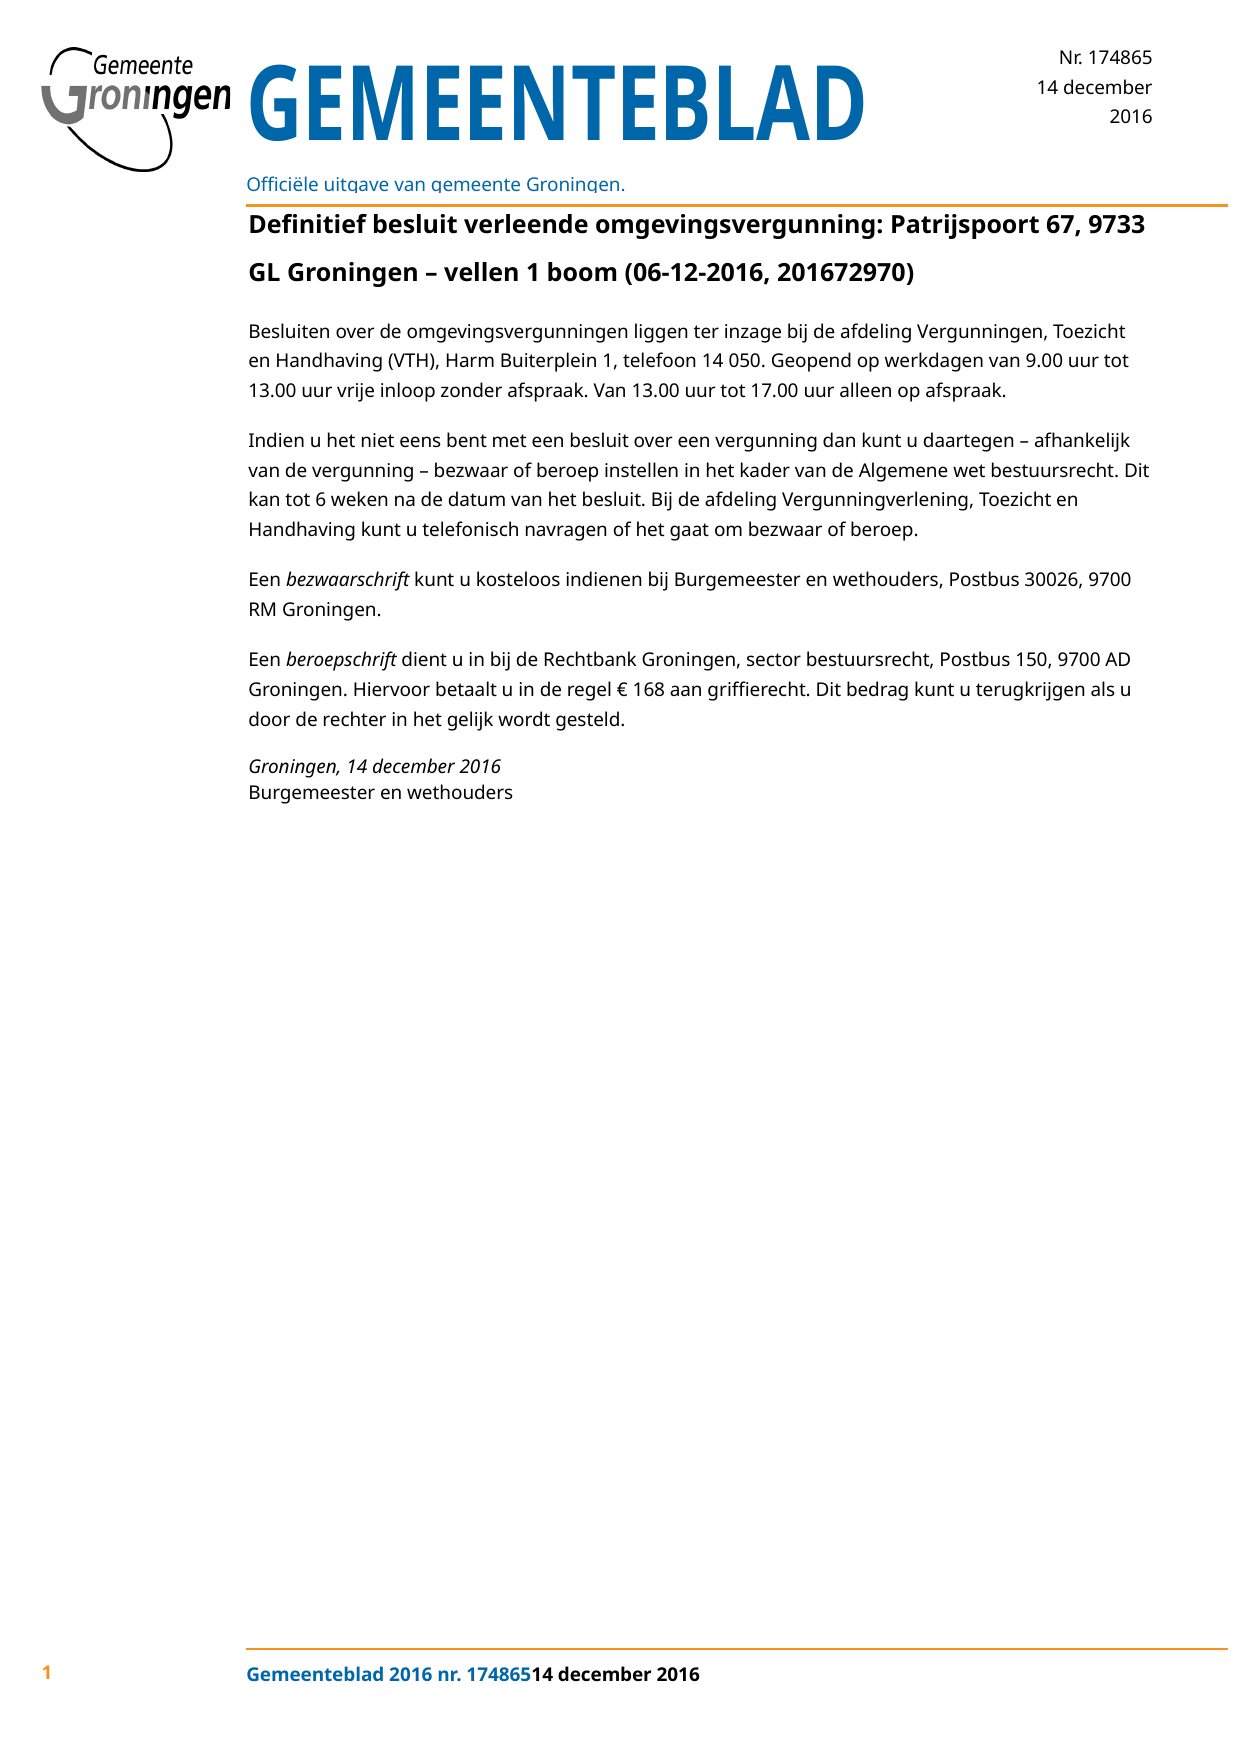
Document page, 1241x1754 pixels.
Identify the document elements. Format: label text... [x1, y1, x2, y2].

text Burgemeester en wethouders [248, 779, 1152, 805]
picture [41, 47, 231, 172]
text Een bezwaarschrift kunt u kosteloos indienen bij Burgemeester en wethouders, Postbus 30026, 9700 RM Groningen. [248, 567, 1152, 622]
text Definitief besluit verleende omgevingsvergunning: Patrijspoort 67, 9733 GL Groningen – vellen 1 boom (06-12-2016, 201672970) [248, 207, 1152, 288]
text Groningen, 14 december 2016 [248, 754, 1152, 779]
text Een beroepschrift dient u in bij de Rechtbank Groningen, sector bestuursrecht, Postbus 150, 9700 AD Groningen. Hiervoor betaalt u in de regel € 168 aan griffierecht. Dit bedrag kunt u terugkrijgen als u door de rechter in het gelijk wordt gesteld. [248, 647, 1152, 732]
text Indien u het niet eens bent met een besluit over een vergunning dan kunt u daartegen – afhankelijk van de vergunning – bezwaar of beroep instellen in het kader van de Algemene wet bestuursrecht. Dit kan tot 6 weken na de datum van het besluit. Bij de afdeling Vergunningverlening, Toezicht en Handhaving kunt u telefonisch navragen of het gaat om bezwaar of beroep. [248, 427, 1152, 542]
text Besluiten over de omgevingsvergunningen liggen ter inzage bij de afdeling Vergunningen, Toezicht en Handhaving (VTH), Harm Buiterplein 1, telefoon 14 050. Geopend op werkdagen van 9.00 uur tot 13.00 uur vrije inloop zonder afspraak. Van 13.00 uur tot 17.00 uur alleen op afspraak. [248, 318, 1152, 403]
